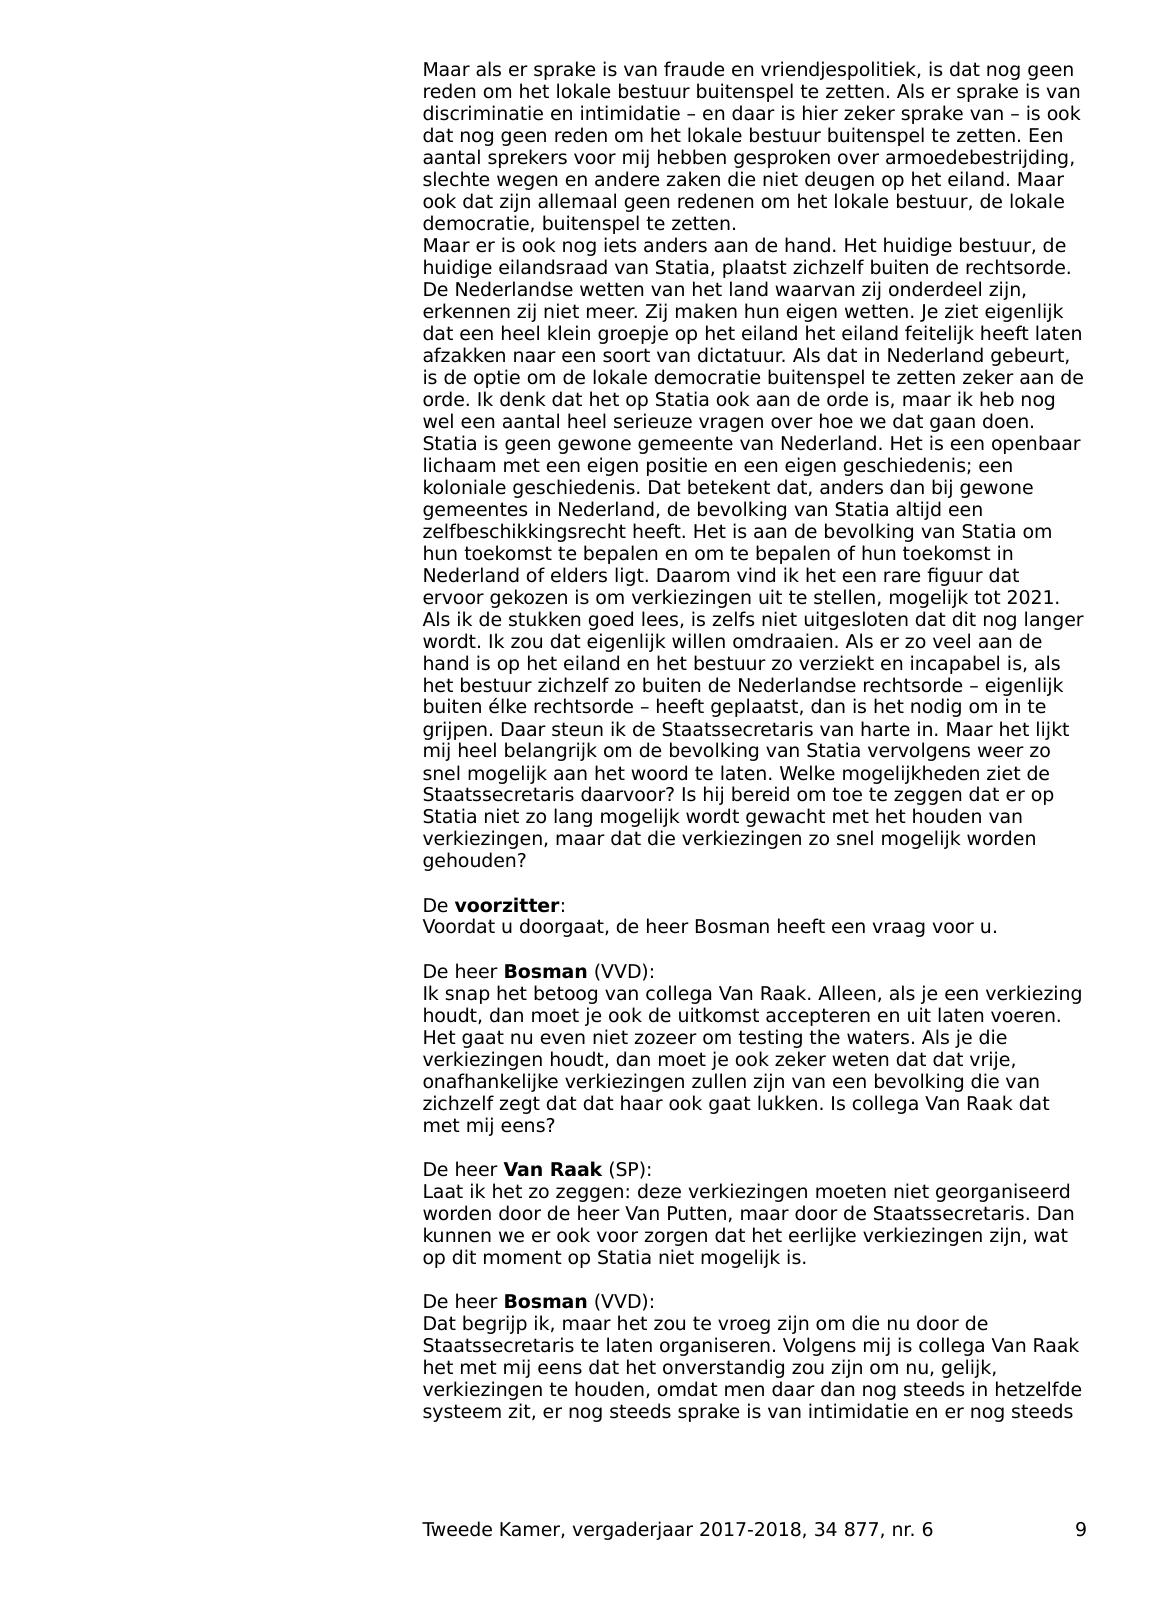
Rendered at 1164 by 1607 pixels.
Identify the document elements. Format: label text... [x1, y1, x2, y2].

text Maar als er sprake is van fraude en vriendjespolitiek, is dat nog geen reden om het lokale bestuur buitenspel te zetten. Als er sprake is van discriminatie en intimidatie – en daar is hier zeker sprake van – is ook dat nog geen reden om het lokale bestuur buitenspel te zetten. Een aantal sprekers voor mij hebben gesproken over armoedebestrijding, slechte wegen en andere zaken die niet deugen op het eiland. Maar ook dat zijn allemaal geen redenen om het lokale bestuur, de lokale democratie, buitenspel te zetten. [422, 59, 1087, 235]
text Statia is geen gewone gemeente van Nederland. Het is een openbaar lichaam met een eigen positie en een eigen geschiedenis; een koloniale geschiedenis. Dat betekent dat, anders dan bij gewone gemeentes in Nederland, de bevolking van Statia altijd een zelfbeschikkingsrecht heeft. Het is aan de bevolking van Statia om hun toekomst te bepalen en om te bepalen of hun toekomst in Nederland of elders ligt. Daarom vind ik het een rare figuur dat ervoor gekozen is om verkiezingen uit te stellen, mogelijk tot 2021. Als ik de stukken goed lees, is zelfs niet uitgesloten dat dit nog langer wordt. Ik zou dat eigenlijk willen omdraaien. Als er zo veel aan de hand is op het eiland en het bestuur zo verziekt en incapabel is, als het bestuur zichzelf zo buiten de Nederlandse rechtsorde – eigenlijk buiten élke rechtsorde – heeft geplaatst, dan is het nodig om in te grijpen. Daar steun ik de Staatssecretaris van harte in. Maar het lijkt mij heel belangrijk om de bevolking van Statia vervolgens weer zo snel mogelijk aan het woord te laten. Welke mogelijkheden ziet de Staatssecretaris daarvoor? Is hij bereid om toe te zeggen dat er op Statia niet zo lang mogelijk wordt gewacht met het houden van verkiezingen, maar dat die verkiezingen zo snel mogelijk worden gehouden? [422, 433, 1087, 872]
text Laat ik het zo zeggen: deze verkiezingen moeten niet georganiseerd worden door de heer Van Putten, maar door de Staatssecretaris. Dan kunnen we er ook voor zorgen dat het eerlijke verkiezingen zijn, wat op dit moment op Statia niet mogelijk is. [422, 1181, 1087, 1268]
text De voorzitter: [422, 894, 1087, 916]
text De heer Bosman (VVD): [422, 961, 1087, 983]
text Voordat u doorgaat, de heer Bosman heeft een vraag voor u. [422, 916, 1087, 938]
text De heer Van Raak (SP): [422, 1159, 1087, 1181]
text Ik snap het betoog van collega Van Raak. Alleen, als je een verkiezing houdt, dan moet je ook de uitkomst accepteren en uit laten voeren. Het gaat nu even niet zozeer om testing the waters. Als je die verkiezingen houdt, dan moet je ook zeker weten dat dat vrije, onafhankelijke verkiezingen zullen zijn van een bevolking die van zichzelf zegt dat dat haar ook gaat lukken. Is collega Van Raak dat met mij eens? [422, 983, 1087, 1136]
text De heer Bosman (VVD): [422, 1291, 1087, 1313]
text Dat begrijp ik, maar het zou te vroeg zijn om die nu door de Staatssecretaris te laten organiseren. Volgens mij is collega Van Raak het met mij eens dat het onverstandig zou zijn om nu, gelijk, verkiezingen te houden, omdat men daar dan nog steeds in hetzelfde systeem zit, er nog steeds sprake is van intimidatie en er nog steeds [422, 1313, 1087, 1423]
text Maar er is ook nog iets anders aan de hand. Het huidige bestuur, de huidige eilandsraad van Statia, plaatst zichzelf buiten de rechtsorde. De Nederlandse wetten van het land waarvan zij onderdeel zijn, erkennen zij niet meer. Zij maken hun eigen wetten. Je ziet eigenlijk dat een heel klein groepje op het eiland het eiland feitelijk heeft laten afzakken naar een soort van dictatuur. Als dat in Nederland gebeurt, is de optie om de lokale democratie buitenspel te zetten zeker aan de orde. Ik denk dat het op Statia ook aan de orde is, maar ik heb nog wel een aantal heel serieuze vragen over hoe we dat gaan doen. [422, 235, 1087, 433]
